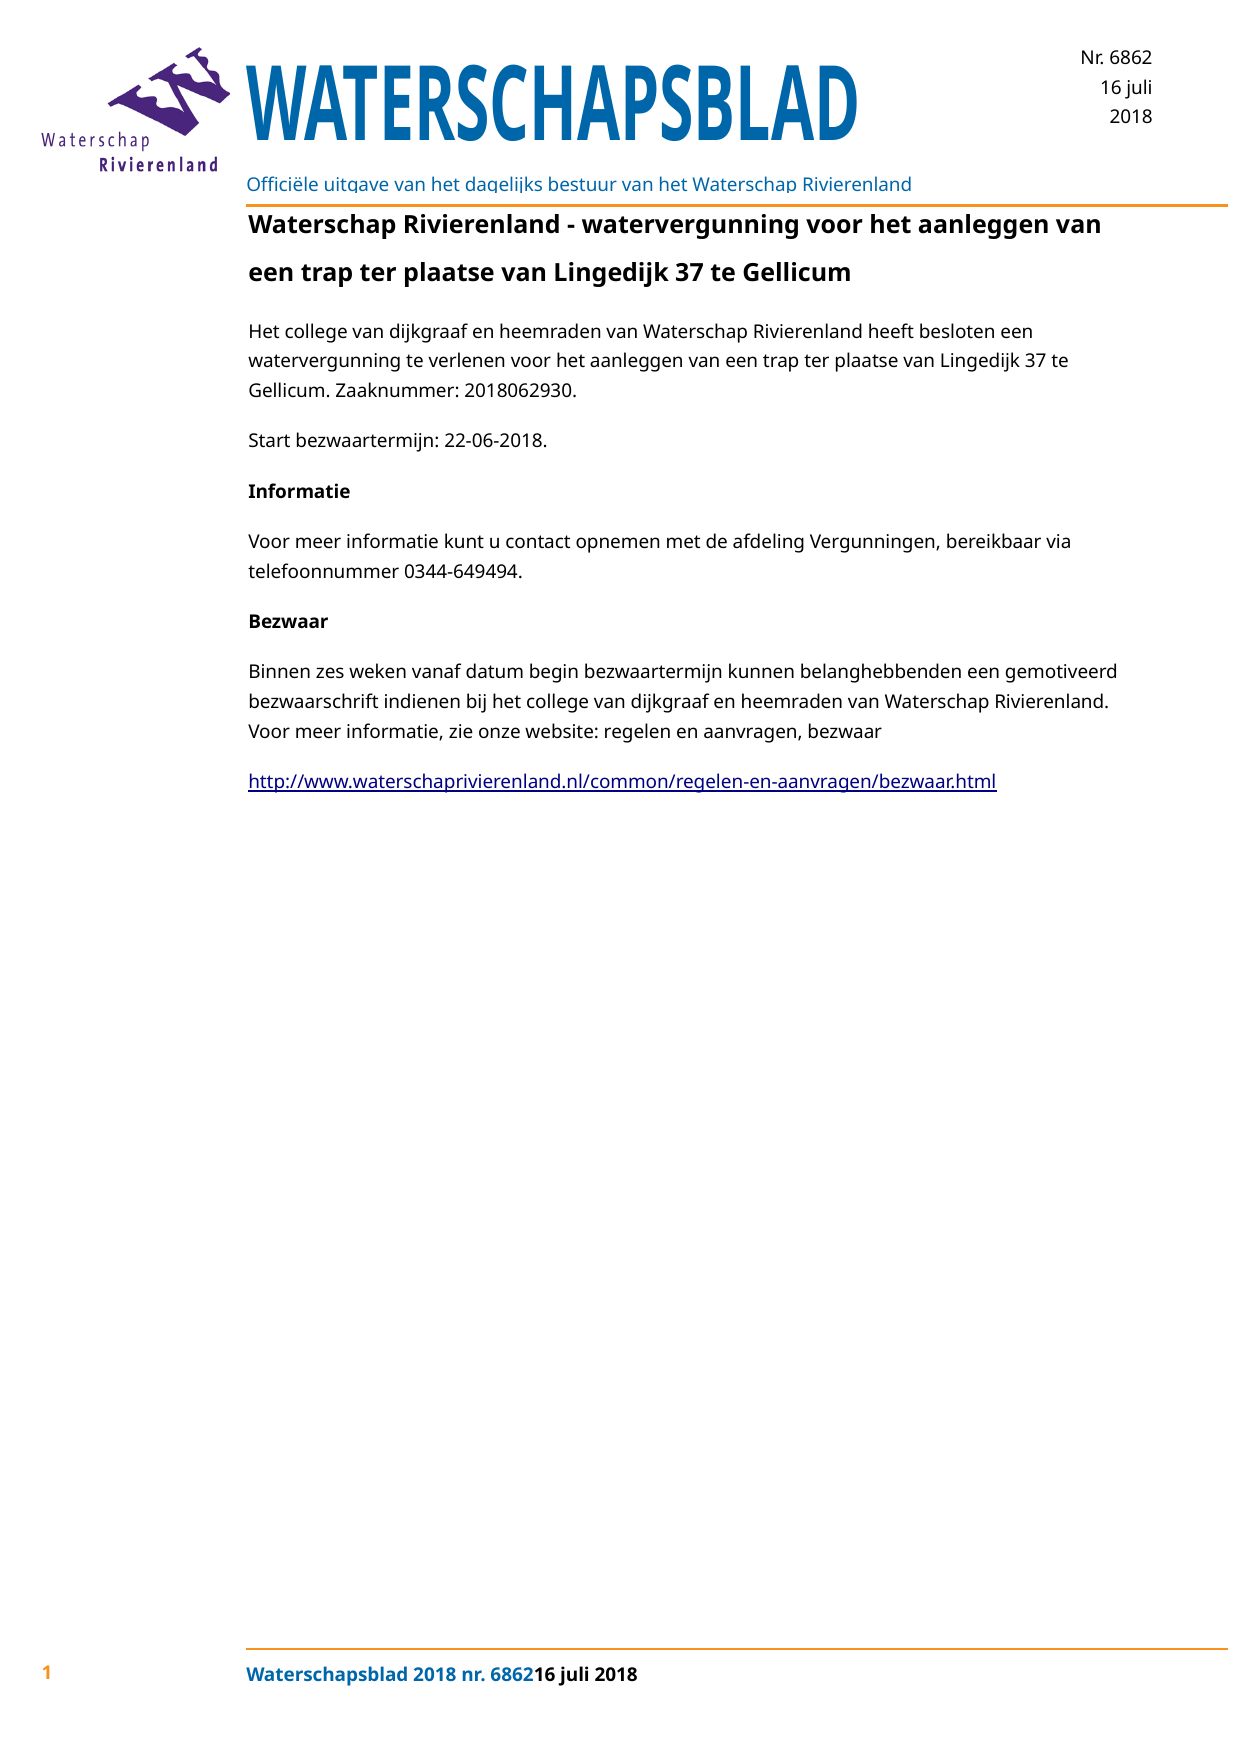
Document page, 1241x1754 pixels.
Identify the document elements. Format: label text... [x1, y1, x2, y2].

text Bezwaar [248, 608, 1152, 634]
text Waterschap Rivierenland - watervergunning voor het aanleggen van een trap ter plaatse van Lingedijk 37 te Gellicum [248, 207, 1152, 288]
text Voor meer informatie kunt u contact opnemen met de afdeling Vergunningen, bereikbaar via telefoonnummer 0344-649494. [248, 528, 1152, 584]
text Start bezwaartermijn: 22-06-2018. [248, 427, 1152, 453]
text Binnen zes weken vanaf datum begin bezwaartermijn kunnen belanghebbenden een gemotiveerd bezwaarschrift indienen bij het college van dijkgraaf en heemraden van Waterschap Rivierenland. Voor meer informatie, zie onze website: regelen en aanvragen, bezwaar [248, 659, 1152, 744]
text Informatie [248, 478, 1152, 504]
text http://www.waterschaprivierenland.nl/common/regelen-en-aanvragen/bezwaar.html [248, 768, 1152, 794]
text Het college van dijkgraaf en heemraden van Waterschap Rivierenland heeft besloten een watervergunning te verlenen voor het aanleggen van een trap ter plaatse van Lingedijk 37 te Gellicum. Zaaknummer: 2018062930. [248, 318, 1152, 403]
picture [41, 47, 231, 172]
